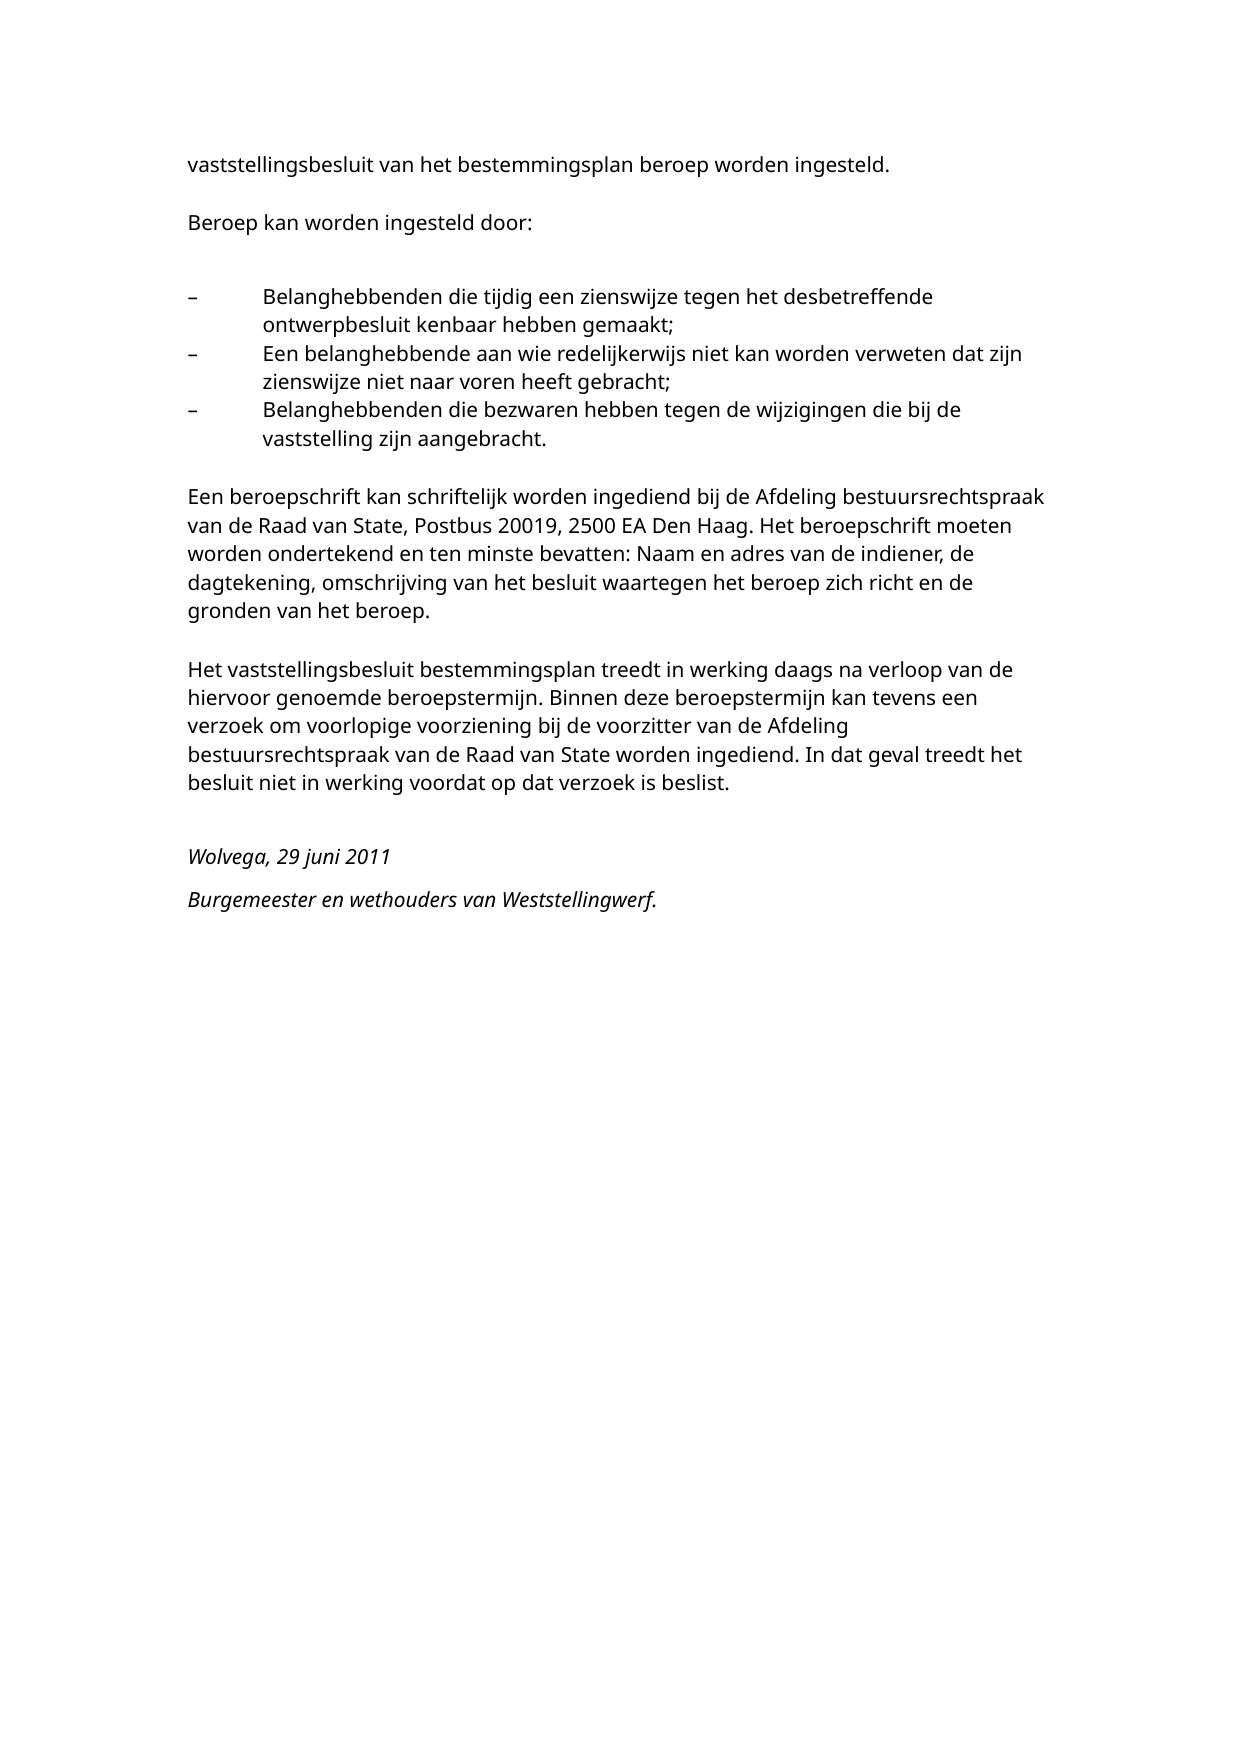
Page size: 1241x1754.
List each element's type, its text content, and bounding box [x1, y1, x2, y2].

list Belanghebbenden die tijdig een zienswijze tegen het desbetreffende ontwerpbesluit kenbaar hebben gemaakt; [187, 282, 1053, 339]
text Beroep kan worden ingesteld door: [187, 208, 1053, 237]
text Burgemeester en wethouders van Weststellingwerf. [187, 885, 1053, 914]
text vaststellingsbesluit van het bestemmingsplan beroep worden ingesteld. [187, 150, 1053, 178]
text Wolvega, 29 juni 2011 [187, 842, 1053, 870]
text Het vaststellingsbesluit bestemmingsplan treedt in werking daags na verloop van de hiervoor genoemde beroepstermijn. Binnen deze beroepstermijn kan tevens een verzoek om voorlopige voorziening bij de voorzitter van de Afdeling bestuursrechtspraak van de Raad van State worden ingediend. In dat geval treedt het besluit niet in werking voordat op dat verzoek is beslist. [187, 655, 1053, 797]
list Belanghebbenden die bezwaren hebben tegen de wijzigingen die bij de vaststelling zijn aangebracht. [187, 396, 1053, 452]
list Een belanghebbende aan wie redelijkerwijs niet kan worden verweten dat zijn zienswijze niet naar voren heeft gebracht; [187, 339, 1053, 396]
text Een beroepschrift kan schriftelijk worden ingediend bij de Afdeling bestuursrechtspraak van de Raad van State, Postbus 20019, 2500 EA Den Haag. Het beroepschrift moeten worden ondertekend en ten minste bevatten: Naam en adres van de indiener, de dagtekening, omschrijving van het besluit waartegen het beroep zich richt en de gronden van het beroep. [187, 482, 1053, 625]
